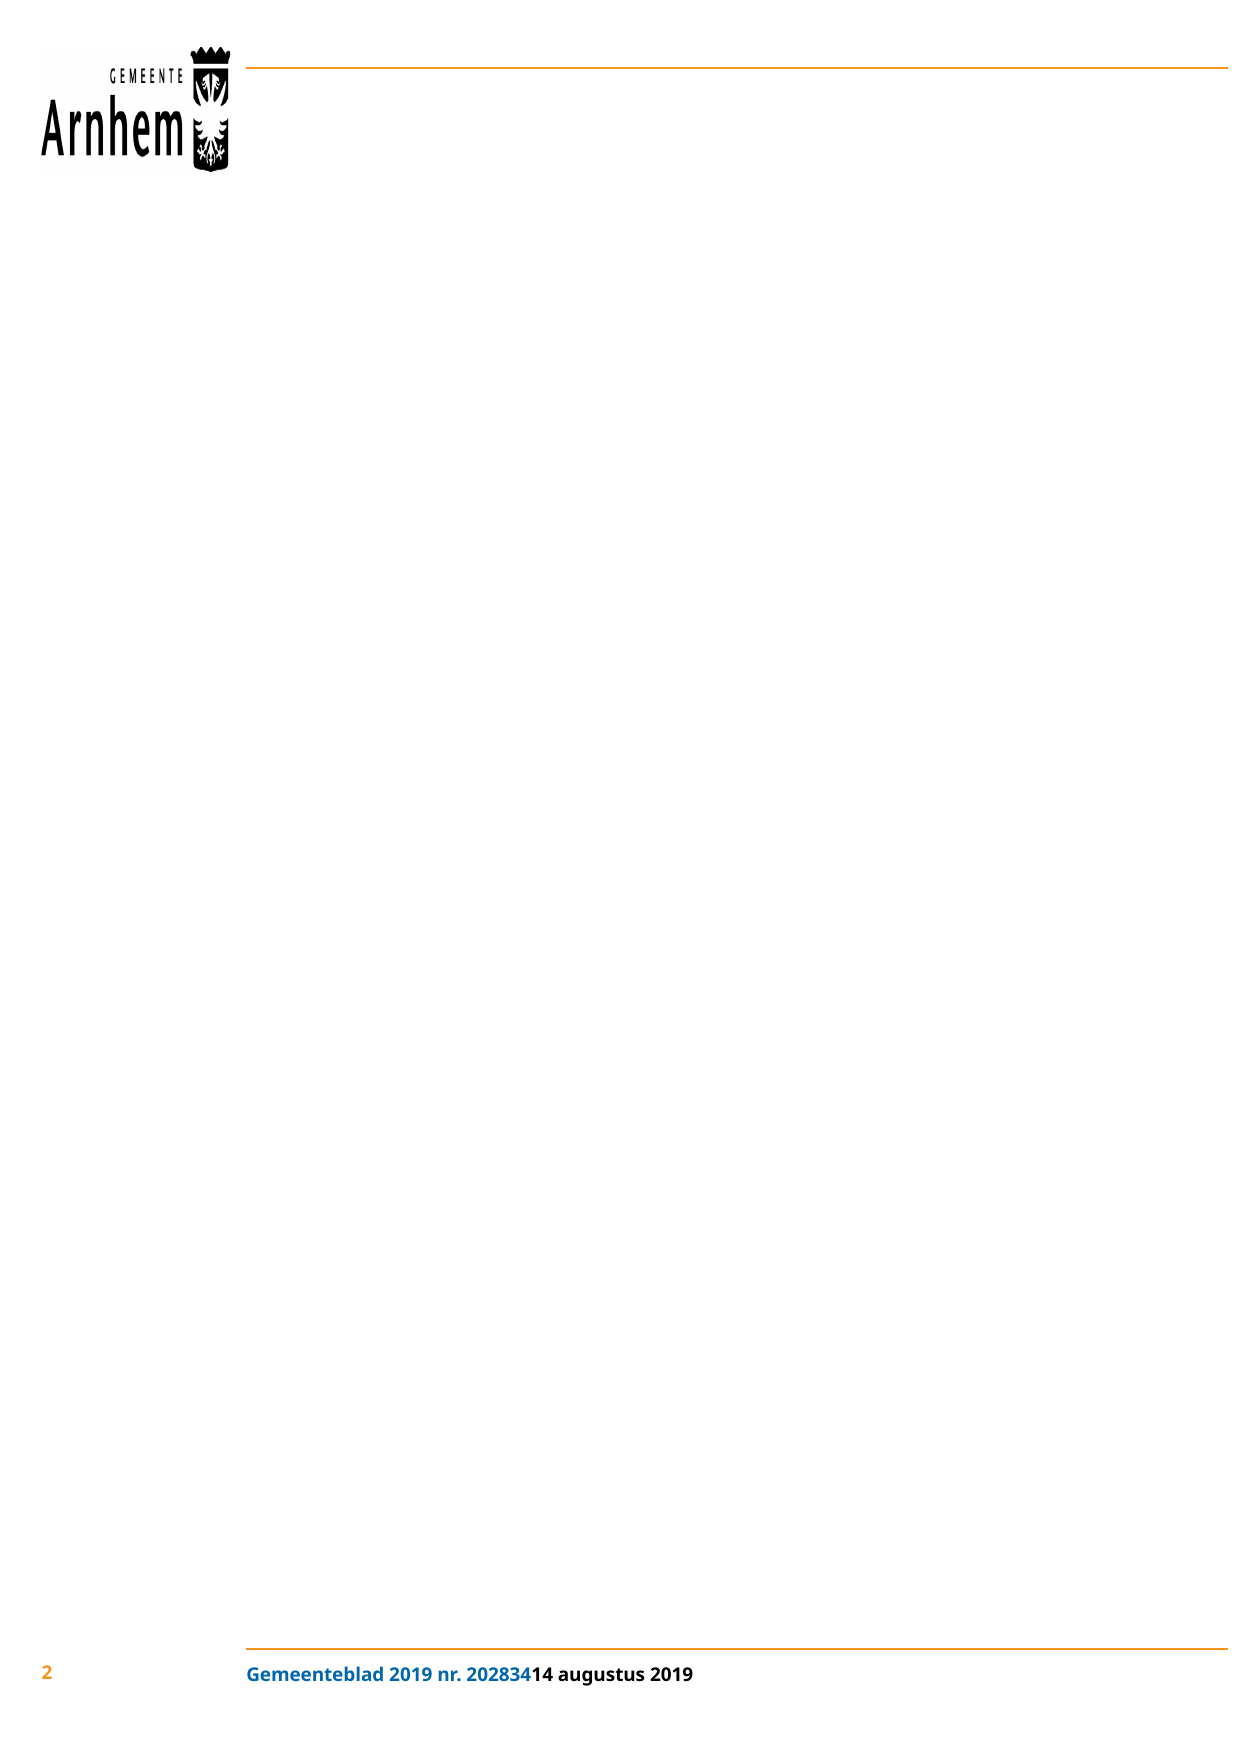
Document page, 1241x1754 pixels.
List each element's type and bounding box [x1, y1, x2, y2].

picture [41, 47, 231, 172]
